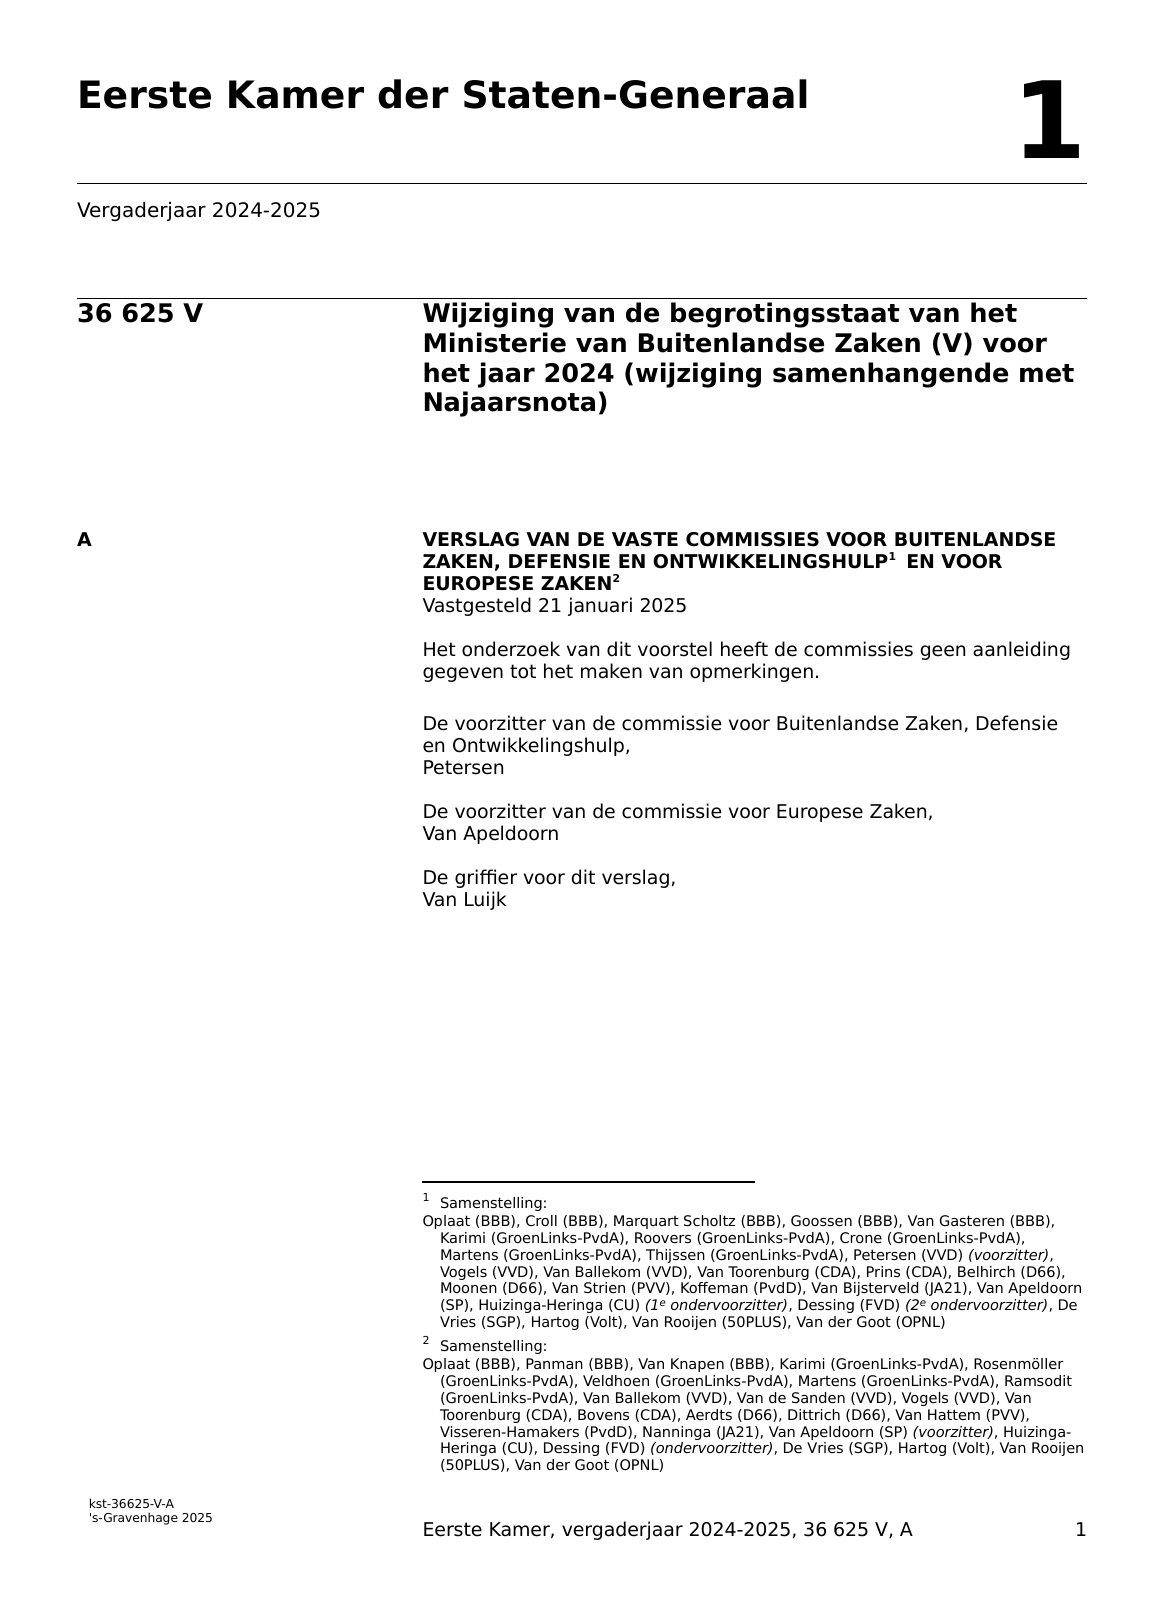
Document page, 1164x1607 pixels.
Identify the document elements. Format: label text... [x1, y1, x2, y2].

text Vastgesteld 21 januari 2025 [422, 595, 1087, 617]
text Oplaat (BBB), Panman (BBB), Van Knapen (BBB), Karimi (GroenLinks-PvdA), Rosenmöller (GroenLinks-PvdA), Veldhoen (GroenLinks-PvdA), Martens (GroenLinks-PvdA), Ramsodit (GroenLinks-PvdA), Van Ballekom (VVD), Van de Sanden (VVD), Vogels (VVD), Van Toorenburg (CDA), Bovens (CDA), Aerdts (D66), Dittrich (D66), Van Hattem (PVV), Visseren-Hamakers (PvdD), Nanninga (JA21), Van Apeldoorn (SP) (voorzitter), Huizinga-Heringa (CU), Dessing (FVD) (ondervoorzitter), De Vries (SGP), Hartog (Volt), Van Rooijen (50PLUS), Van der Goot (OPNL) [422, 1356, 1087, 1474]
table_header Eerste Kamer der Staten-Generaal [77, 59, 886, 183]
subtitle A VERSLAG VAN DE VASTE COMMISSIES VOOR BUITENLANDSE ZAKEN, DEFENSIE EN ONTWIKKELINGSHULP EN VOOR EUROPESE ZAKEN [77, 529, 1087, 595]
text 's-Gravenhage 2025 [88, 1511, 323, 1525]
table_cell Vergaderjaar 2024-2025 [77, 184, 1087, 298]
text kst-36625-V-A [88, 1497, 323, 1511]
text Samenstelling: [422, 1191, 1087, 1213]
text De voorzitter van de commissie voor Europese Zaken, Van Apeldoorn [422, 801, 1087, 845]
text De griffier voor dit verslag, Van Luijk [422, 867, 1087, 911]
text De voorzitter van de commissie voor Buitenlandse Zaken, Defensie en Ontwikkelingshulp, Petersen [422, 713, 1087, 779]
text Het onderzoek van dit voorstel heeft de commissies geen aanleiding gegeven tot het maken van opmerkingen. [422, 639, 1087, 683]
text Samenstelling: [422, 1334, 1087, 1356]
text Oplaat (BBB), Croll (BBB), Marquart Scholtz (BBB), Goossen (BBB), Van Gasteren (BBB), Karimi (GroenLinks-PvdA), Roovers (GroenLinks-PvdA), Crone (GroenLinks-PvdA), Martens (GroenLinks-PvdA), Thijssen (GroenLinks-PvdA), Petersen (VVD) (voorzitter), Vogels (VVD), Van Ballekom (VVD), Van Toorenburg (CDA), Prins (CDA), Belhirch (D66), Moonen (D66), Van Strien (PVV), Koffeman (PvdD), Van Bijsterveld (JA21), Van Apeldoorn (SP), Huizinga-Heringa (CU) (1e ondervoorzitter), Dessing (FVD) (2e ondervoorzitter), De Vries (SGP), Hartog (Volt), Van Rooijen (50PLUS), Van der Goot (OPNL) [422, 1213, 1087, 1331]
subtitle 36 625 V Wijziging van de begrotingsstaat van het Ministerie van Buitenlandse Zaken (V) voor het jaar 2024 (wijziging samenhangende met Najaarsnota) [77, 299, 1087, 418]
table_header 1 [886, 59, 1087, 183]
